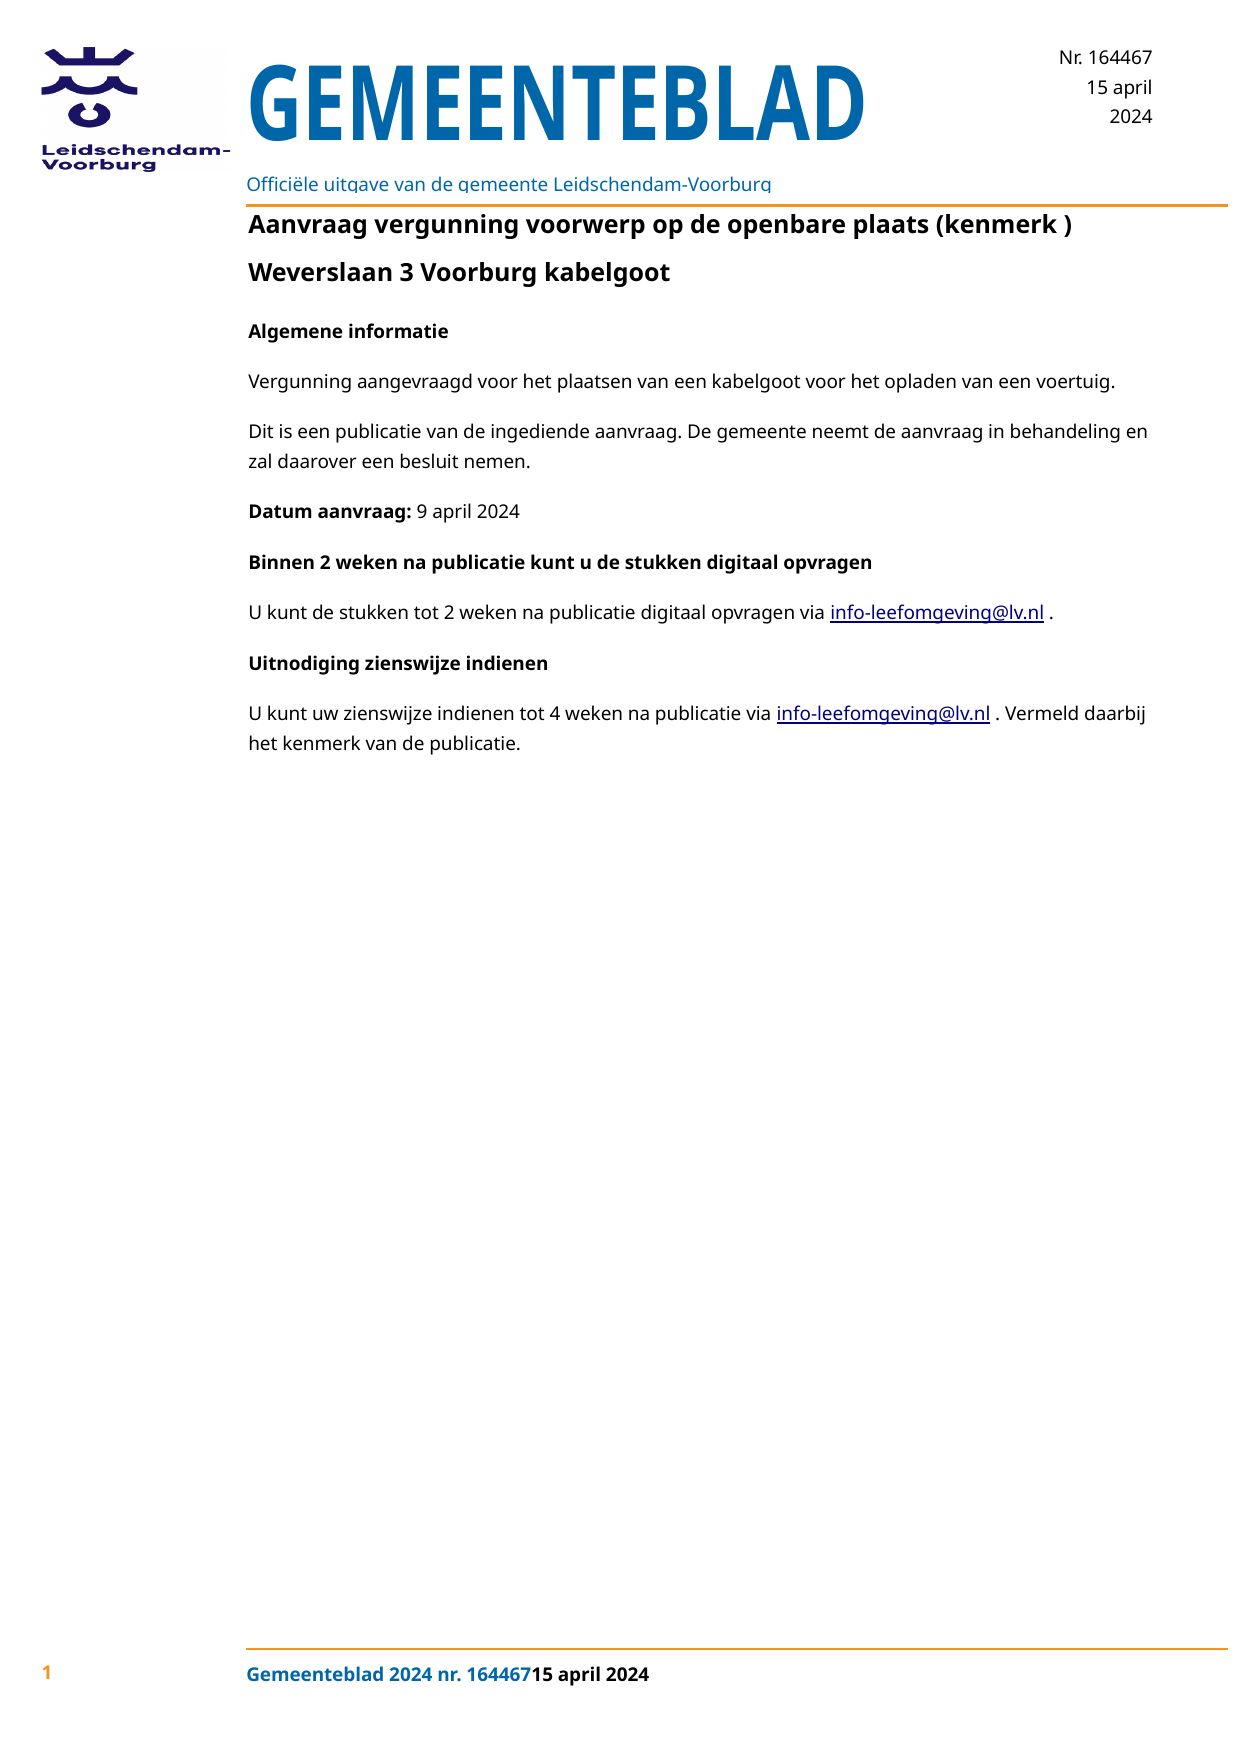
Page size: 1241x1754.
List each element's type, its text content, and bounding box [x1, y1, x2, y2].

text Dit is een publicatie van de ingediende aanvraag. De gemeente neemt de aanvraag in behandeling en zal daarover een besluit nemen. [248, 419, 1152, 474]
text U kunt de stukken tot 2 weken na publicatie digitaal opvragen via info-leefomgeving@lv.nl . [248, 599, 1152, 625]
text Binnen 2 weken na publicatie kunt u de stukken digitaal opvragen [248, 549, 1152, 575]
text Uitnodiging zienswijze indienen [248, 650, 1152, 676]
text U kunt uw zienswijze indienen tot 4 weken na publicatie via info-leefomgeving@lv.nl . Vermeld daarbij het kenmerk van de publicatie. [248, 700, 1152, 756]
text Aanvraag vergunning voorwerp op de openbare plaats (kenmerk ) Weverslaan 3 Voorburg kabelgoot [248, 207, 1152, 288]
text Algemene informatie [248, 318, 1152, 344]
text Vergunning aangevraagd voor het plaatsen van een kabelgoot voor het opladen van een voertuig. [248, 368, 1152, 394]
picture [41, 47, 231, 172]
text Datum aanvraag: 9 april 2024 [248, 499, 1152, 524]
